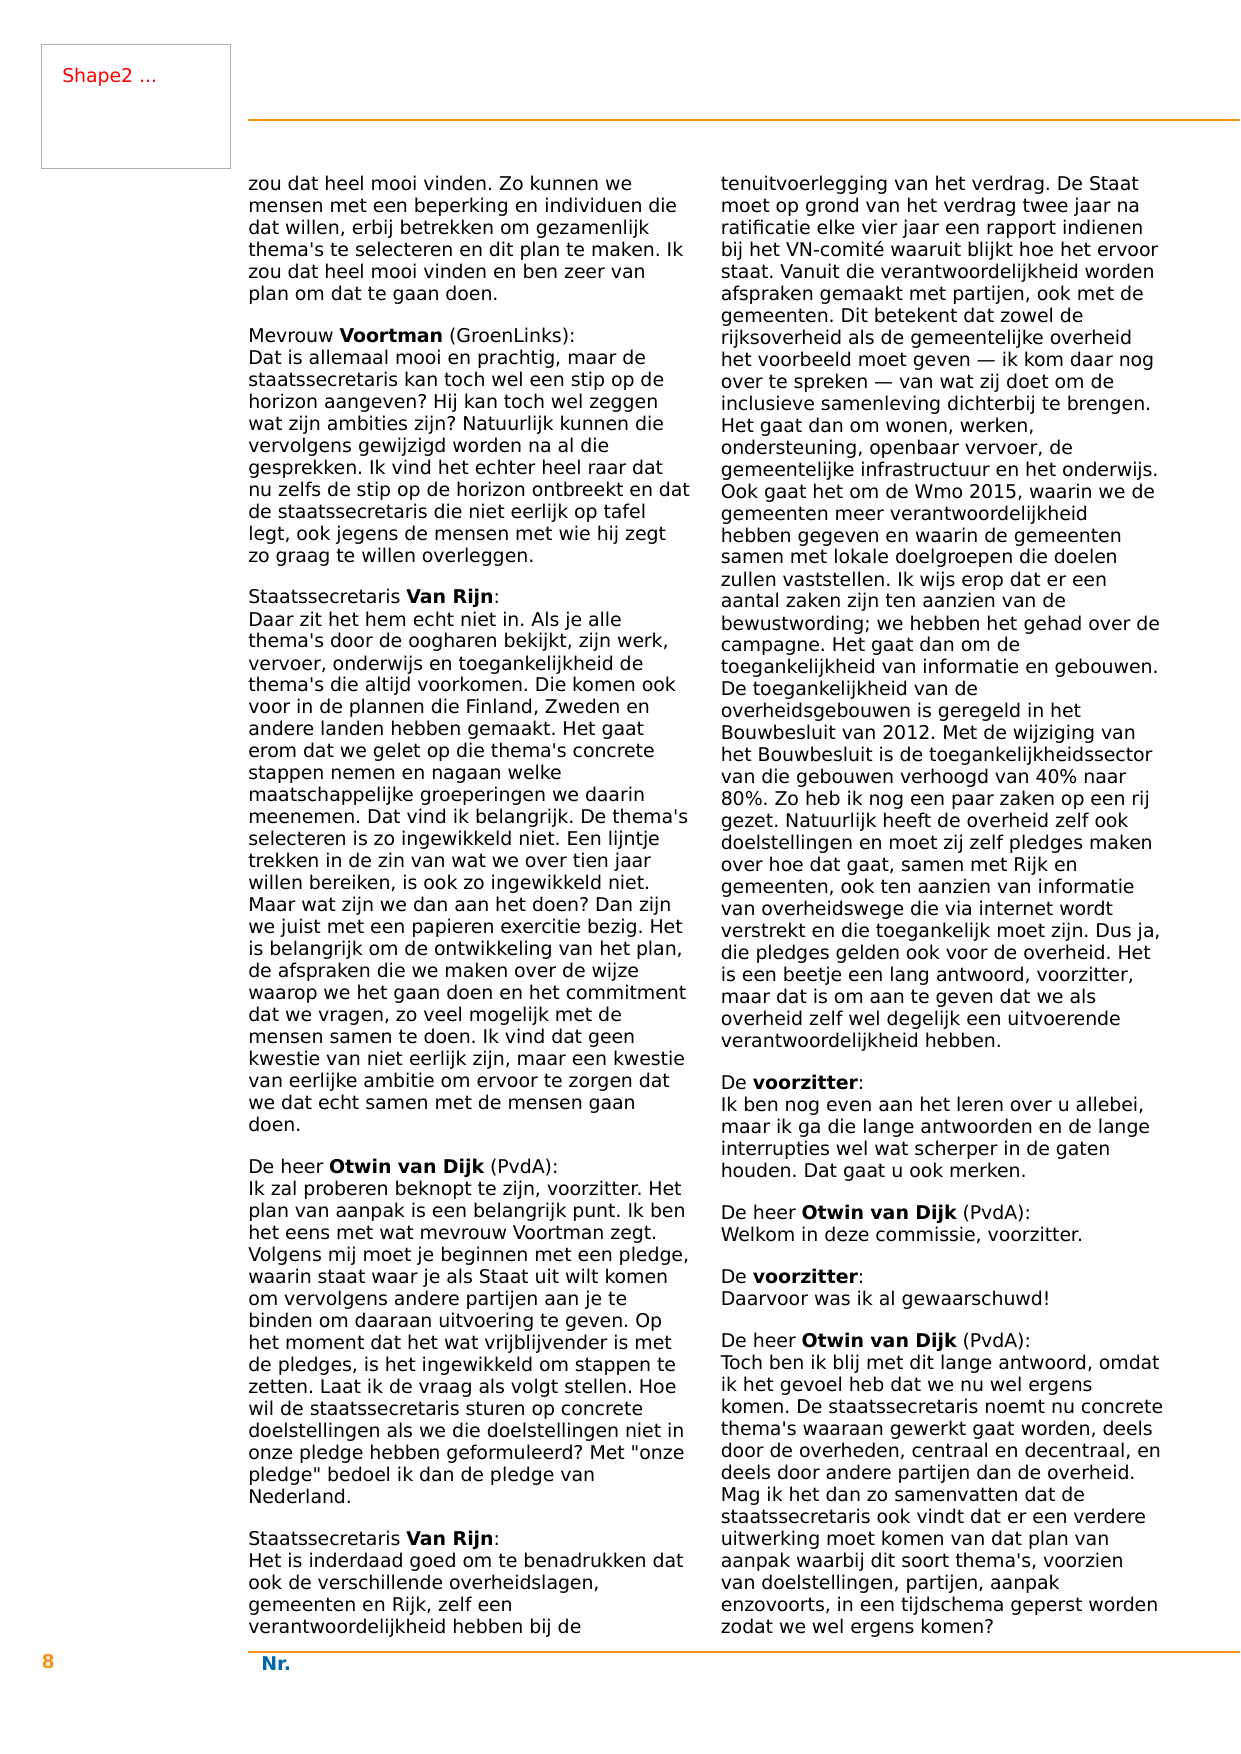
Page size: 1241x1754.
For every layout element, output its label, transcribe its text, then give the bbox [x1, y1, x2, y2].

text Daar zit het hem echt niet in. Als je alle thema's door de oogharen bekijkt, zijn werk, vervoer, onderwijs en toegankelijkheid de thema's die altijd voorkomen. Die komen ook voor in de plannen die Finland, Zweden en andere landen hebben gemaakt. Het gaat erom dat we gelet op die thema's concrete stappen nemen en nagaan welke maatschappelijke groeperingen we daarin meenemen. Dat vind ik belangrijk. De thema's selecteren is zo ingewikkeld niet. Een lijntje trekken in de zin van wat we over tien jaar willen bereiken, is ook zo ingewikkeld niet. Maar wat zijn we dan aan het doen? Dan zijn we juist met een papieren exercitie bezig. Het is belangrijk om de ontwikkeling van het plan, de afspraken die we maken over de wijze waarop we het gaan doen en het commitment dat we vragen, zo veel mogelijk met de mensen samen te doen. Ik vind dat geen kwestie van niet eerlijk zijn, maar een kwestie van eerlijke ambitie om ervoor te zorgen dat we dat echt samen met de mensen gaan doen. [248, 608, 691, 1136]
text Staatssecretaris Van Rijn: [248, 1528, 691, 1549]
text De voorzitter: [721, 1072, 1163, 1094]
text tenuitvoerlegging van het verdrag. De Staat moet op grond van het verdrag twee jaar na ratificatie elke vier jaar een rapport indienen bij het VN-comité waaruit blijkt hoe het ervoor staat. Vanuit die verantwoordelijkheid worden afspraken gemaakt met partijen, ook met de gemeenten. Dit betekent dat zowel de rijksoverheid als de gemeentelijke overheid het voorbeeld moet geven — ik kom daar nog over te spreken — van wat zij doet om de inclusieve samenleving dichterbij te brengen. Het gaat dan om wonen, werken, ondersteuning, openbaar vervoer, de gemeentelijke infrastructuur en het onderwijs. Ook gaat het om de Wmo 2015, waarin we de gemeenten meer verantwoordelijkheid hebben gegeven en waarin de gemeenten samen met lokale doelgroepen die doelen zullen vaststellen. Ik wijs erop dat er een aantal zaken zijn ten aanzien van de bewustwording; we hebben het gehad over de campagne. Het gaat dan om de toegankelijkheid van informatie en gebouwen. De toegankelijkheid van de overheidsgebouwen is geregeld in het Bouwbesluit van 2012. Met de wijziging van het Bouwbesluit is de toegankelijkheidssector van die gebouwen verhoogd van 40% naar 80%. Zo heb ik nog een paar zaken op een rij gezet. Natuurlijk heeft de overheid zelf ook doelstellingen en moet zij zelf pledges maken over hoe dat gaat, samen met Rijk en gemeenten, ook ten aanzien van informatie van overheidswege die via internet wordt verstrekt en die toegankelijk moet zijn. Dus ja, die pledges gelden ook voor de overheid. Het is een beetje een lang antwoord, voorzitter, maar dat is om aan te geven dat we als overheid zelf wel degelijk een uitvoerende verantwoordelijkheid hebben. [721, 173, 1163, 1052]
text Ik ben nog even aan het leren over u allebei, maar ik ga die lange antwoorden en de lange interrupties wel wat scherper in de gaten houden. Dat gaat u ook merken. [721, 1094, 1163, 1182]
text Ik zal proberen beknopt te zijn, voorzitter. Het plan van aanpak is een belangrijk punt. Ik ben het eens met wat mevrouw Voortman zegt. Volgens mij moet je beginnen met een pledge, waarin staat waar je als Staat uit wilt komen om vervolgens andere partijen aan je te binden om daaraan uitvoering te geven. Op het moment dat het wat vrijblijvender is met de pledges, is het ingewikkeld om stappen te zetten. Laat ik de vraag als volgt stellen. Hoe wil de staatssecretaris sturen op concrete doelstellingen als we die doelstellingen niet in onze pledge hebben geformuleerd? Met "onze pledge" bedoel ik dan de pledge van Nederland. [248, 1178, 691, 1508]
text Mevrouw Voortman (GroenLinks): [248, 325, 691, 347]
text Het is inderdaad goed om te benadrukken dat ook de verschillende overheidslagen, gemeenten en Rijk, zelf een verantwoordelijkheid hebben bij de [248, 1549, 691, 1637]
text De heer Otwin van Dijk (PvdA): [248, 1156, 691, 1178]
text Toch ben ik blij met dit lange antwoord, omdat ik het gevoel heb dat we nu wel ergens komen. De staatssecretaris noemt nu concrete thema's waaraan gewerkt gaat worden, deels door de overheden, centraal en decentraal, en deels door andere partijen dan de overheid. Mag ik het dan zo samenvatten dat de staatssecretaris ook vindt dat er een verdere uitwerking moet komen van dat plan van aanpak waarbij dit soort thema's, voorzien van doelstellingen, partijen, aanpak enzovoorts, in een tijdschema geperst worden zodat we wel ergens komen? [721, 1352, 1163, 1637]
text De voorzitter: [721, 1266, 1163, 1288]
text zou dat heel mooi vinden. Zo kunnen we mensen met een beperking en individuen die dat willen, erbij betrekken om gezamenlijk thema's te selecteren en dit plan te maken. Ik zou dat heel mooi vinden en ben zeer van plan om dat te gaan doen. [248, 173, 691, 305]
text Staatssecretaris Van Rijn: [248, 586, 691, 608]
text Welkom in deze commissie, voorzitter. [721, 1224, 1163, 1246]
text De heer Otwin van Dijk (PvdA): [721, 1202, 1163, 1224]
text De heer Otwin van Dijk (PvdA): [721, 1330, 1163, 1352]
text Dat is allemaal mooi en prachtig, maar de staatssecretaris kan toch wel een stip op de horizon aangeven? Hij kan toch wel zeggen wat zijn ambities zijn? Natuurlijk kunnen die vervolgens gewijzigd worden na al die gesprekken. Ik vind het echter heel raar dat nu zelfs de stip op de horizon ontbreekt en dat de staatssecretaris die niet eerlijk op tafel legt, ook jegens de mensen met wie hij zegt zo graag te willen overleggen. [248, 347, 691, 566]
text Daarvoor was ik al gewaarschuwd! [721, 1288, 1163, 1310]
